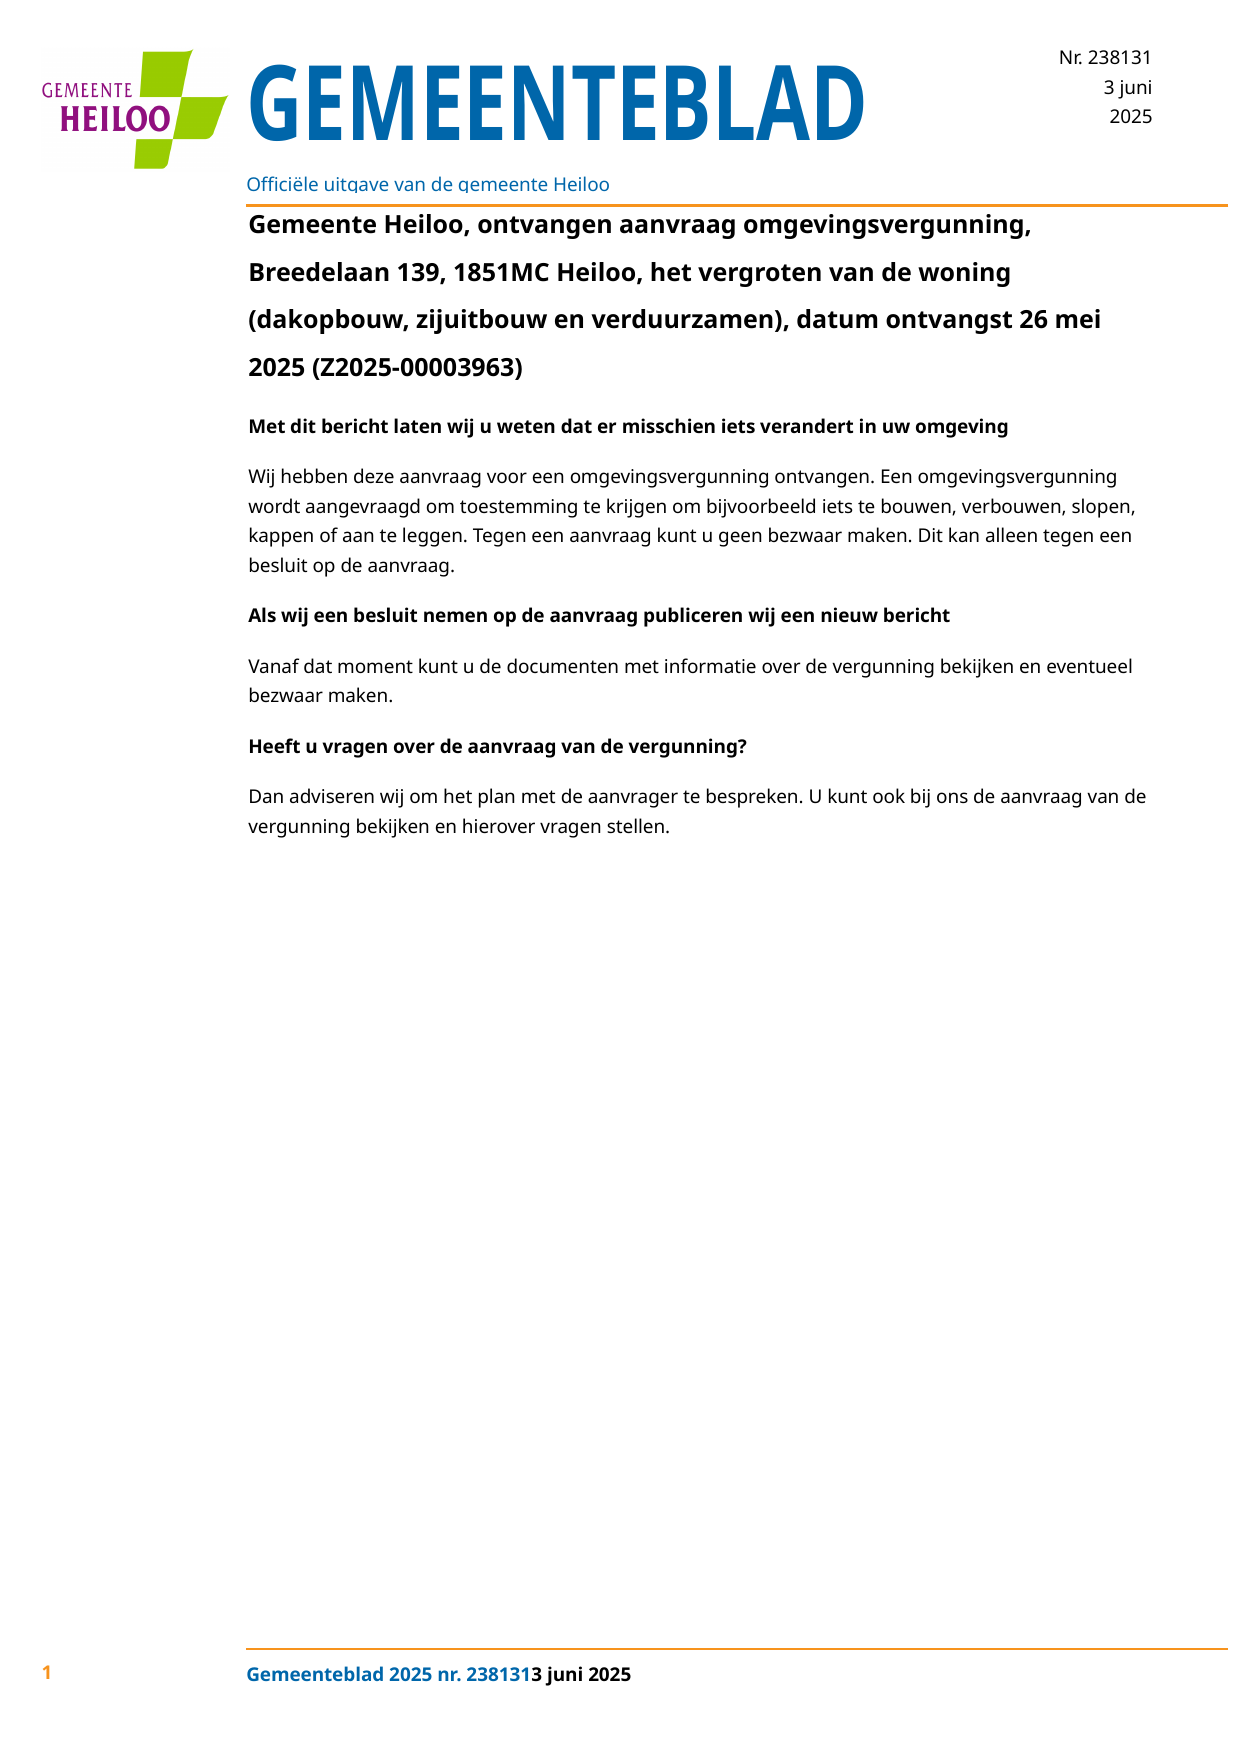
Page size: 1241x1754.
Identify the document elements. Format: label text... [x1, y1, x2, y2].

text Vanaf dat moment kunt u de documenten met informatie over de vergunning bekijken en eventueel bezwaar maken. [248, 653, 1152, 708]
text Heeft u vragen over de aanvraag van de vergunning? [248, 733, 1152, 759]
text Wij hebben deze aanvraag voor een omgevingsvergunning ontvangen. Een omgevingsvergunning wordt aangevraagd om toestemming te krijgen om bijvoorbeeld iets te bouwen, verbouwen, slopen, kappen of aan te leggen. Tegen een aanvraag kunt u geen bezwaar maken. Dit kan alleen tegen een besluit op de aanvraag. [248, 463, 1152, 578]
text Als wij een besluit nemen op de aanvraag publiceren wij een nieuw bericht [248, 603, 1152, 628]
picture [41, 47, 231, 172]
text Dan adviseren wij om het plan met de aanvrager te bespreken. U kunt ook bij ons de aanvraag van de vergunning bekijken en hierover vragen stellen. [248, 783, 1152, 839]
text Met dit bericht laten wij u weten dat er misschien iets verandert in uw omgeving [248, 413, 1152, 439]
text Gemeente Heiloo, ontvangen aanvraag omgevingsvergunning, Breedelaan 139, 1851MC Heiloo, het vergroten van de woning (dakopbouw, zijuitbouw en verduurzamen), datum ontvangst 26 mei 2025 (Z2025-00003963) [248, 207, 1152, 384]
